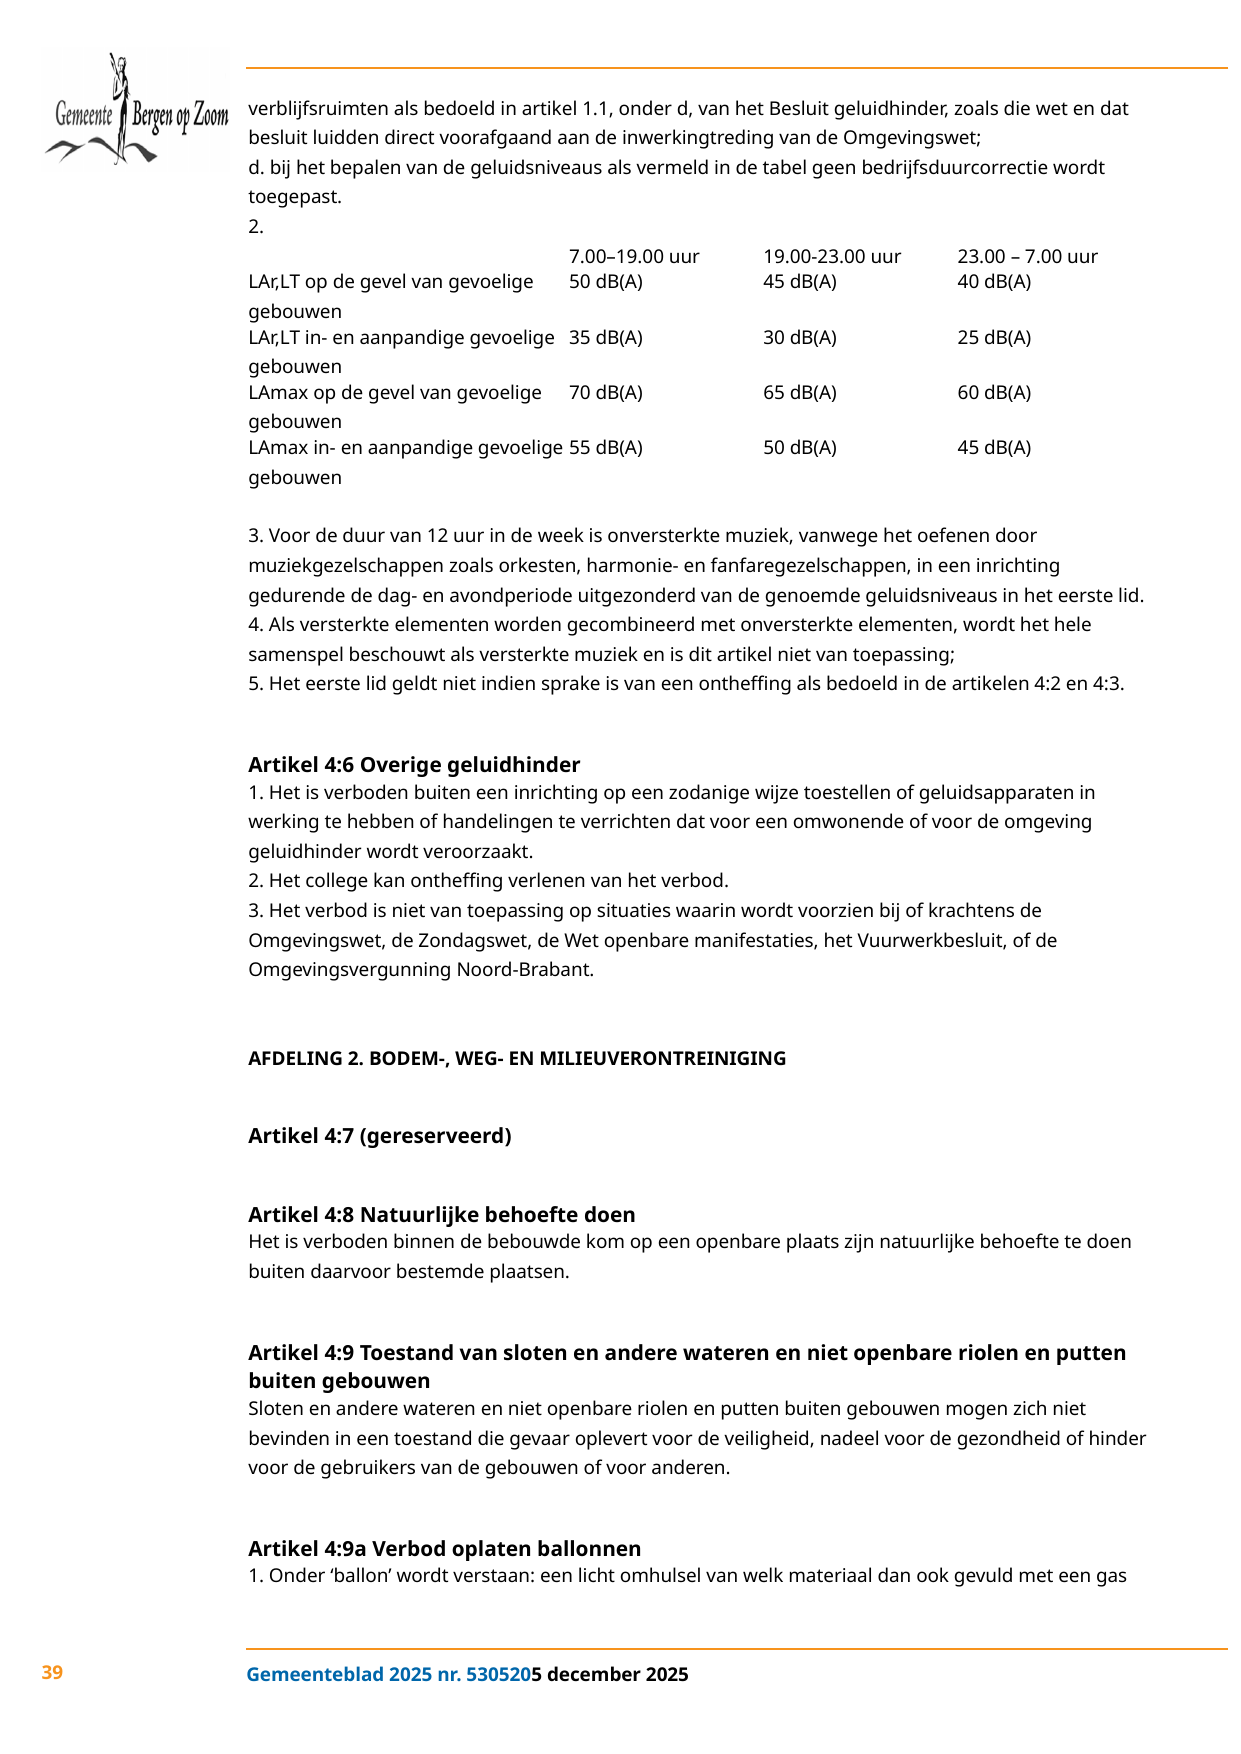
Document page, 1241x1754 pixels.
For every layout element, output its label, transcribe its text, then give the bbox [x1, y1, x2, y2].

text Artikel 4:9a Verbod oplaten ballonnen [248, 1534, 1152, 1563]
table_header 23.00 – 7.00 uur [958, 243, 1152, 268]
text 1. Onder ‘ballon’ wordt verstaan: een licht omhulsel van welk materiaal dan ook gevuld met een gas [248, 1563, 1152, 1588]
table_cell LAmax op de gevel van gevoelige gebouwen [248, 379, 569, 434]
text d. bij het bepalen van de geluidsniveaus als vermeld in de tabel geen bedrijfsduurcorrectie wordt toegepast. [248, 154, 1152, 209]
table_cell 30 dB(A) [763, 324, 957, 379]
table_cell LAmax in- en aanpandige gevoelige gebouwen [248, 435, 569, 490]
text 1. Het is verboden buiten een inrichting op een zodanige wijze toestellen of geluidsapparaten in werking te hebben of handelingen te verrichten dat voor een omwonende of voor de omgeving geluidhinder wordt veroorzaakt. [248, 779, 1152, 864]
text Artikel 4:7 (gereserveerd) [248, 1121, 1152, 1150]
text 4. Als versterkte elementen worden gecombineerd met onversterkte elementen, wordt het hele samenspel beschouwt als versterkte muziek en is dit artikel niet van toepassing; [248, 611, 1152, 667]
table_header 7.00–19.00 uur [569, 243, 763, 268]
table_cell 45 dB(A) [763, 269, 957, 324]
text Artikel 4:8 Natuurlijke behoefte doen [248, 1200, 1152, 1229]
table_cell 40 dB(A) [958, 269, 1152, 324]
text Artikel 4:9 Toestand van sloten en andere wateren en niet openbare riolen en putten buiten gebouwen [248, 1338, 1152, 1395]
text Sloten en andere wateren en niet openbare riolen en putten buiten gebouwen mogen zich niet bevinden in een toestand die gevaar oplevert voor de veiligheid, nadeel voor de gezondheid of hinder voor de gebruikers van de gebouwen of voor anderen. [248, 1395, 1152, 1480]
text AFDELING 2. BODEM-, WEG- EN MILIEUVERONTREINIGING [248, 1045, 1152, 1071]
text 2. [248, 213, 1152, 239]
table_cell LAr,LT op de gevel van gevoelige gebouwen [248, 269, 569, 324]
table_cell 25 dB(A) [958, 324, 1152, 379]
table_cell 35 dB(A) [569, 324, 763, 379]
text verblijfsruimten als bedoeld in artikel 1.1, onder d, van het Besluit geluidhinder, zoals die wet en dat besluit luidden direct voorafgaand aan de inwerkingtreding van de Omgevingswet; [248, 95, 1152, 150]
table_cell 50 dB(A) [763, 435, 957, 490]
table_header 19.00-23.00 uur [763, 243, 957, 268]
text 3. Het verbod is niet van toepassing op situaties waarin wordt voorzien bij of krachtens de Omgevingswet, de Zondagswet, de Wet openbare manifestaties, het Vuurwerkbesluit, of de Omgevingsvergunning Noord-Brabant. [248, 897, 1152, 982]
table_cell 65 dB(A) [763, 379, 957, 434]
table_cell LAr,LT in- en aanpandige gevoelige gebouwen [248, 324, 569, 379]
text Artikel 4:6 Overige geluidhinder [248, 751, 1152, 779]
table_cell 45 dB(A) [958, 435, 1152, 490]
table_header [248, 243, 569, 268]
table_cell 60 dB(A) [958, 379, 1152, 434]
text 2. Het college kan ontheffing verlenen van het verbod. [248, 868, 1152, 893]
text 5. Het eerste lid geldt niet indien sprake is van een ontheffing als bedoeld in de artikelen 4:2 en 4:3. [248, 671, 1152, 696]
text Het is verboden binnen de bebouwde kom op een openbare plaats zijn natuurlijke behoefte te doen buiten daarvoor bestemde plaatsen. [248, 1229, 1152, 1284]
text 3. Voor de duur van 12 uur in de week is onversterkte muziek, vanwege het oefenen door muziekgezelschappen zoals orkesten, harmonie- en fanfaregezelschappen, in een inrichting gedurende de dag- en avondperiode uitgezonderd van de genoemde geluidsniveaus in het eerste lid. [248, 523, 1152, 607]
picture [41, 47, 231, 172]
table_cell 70 dB(A) [569, 379, 763, 434]
table_cell 55 dB(A) [569, 435, 763, 490]
table_cell 50 dB(A) [569, 269, 763, 324]
